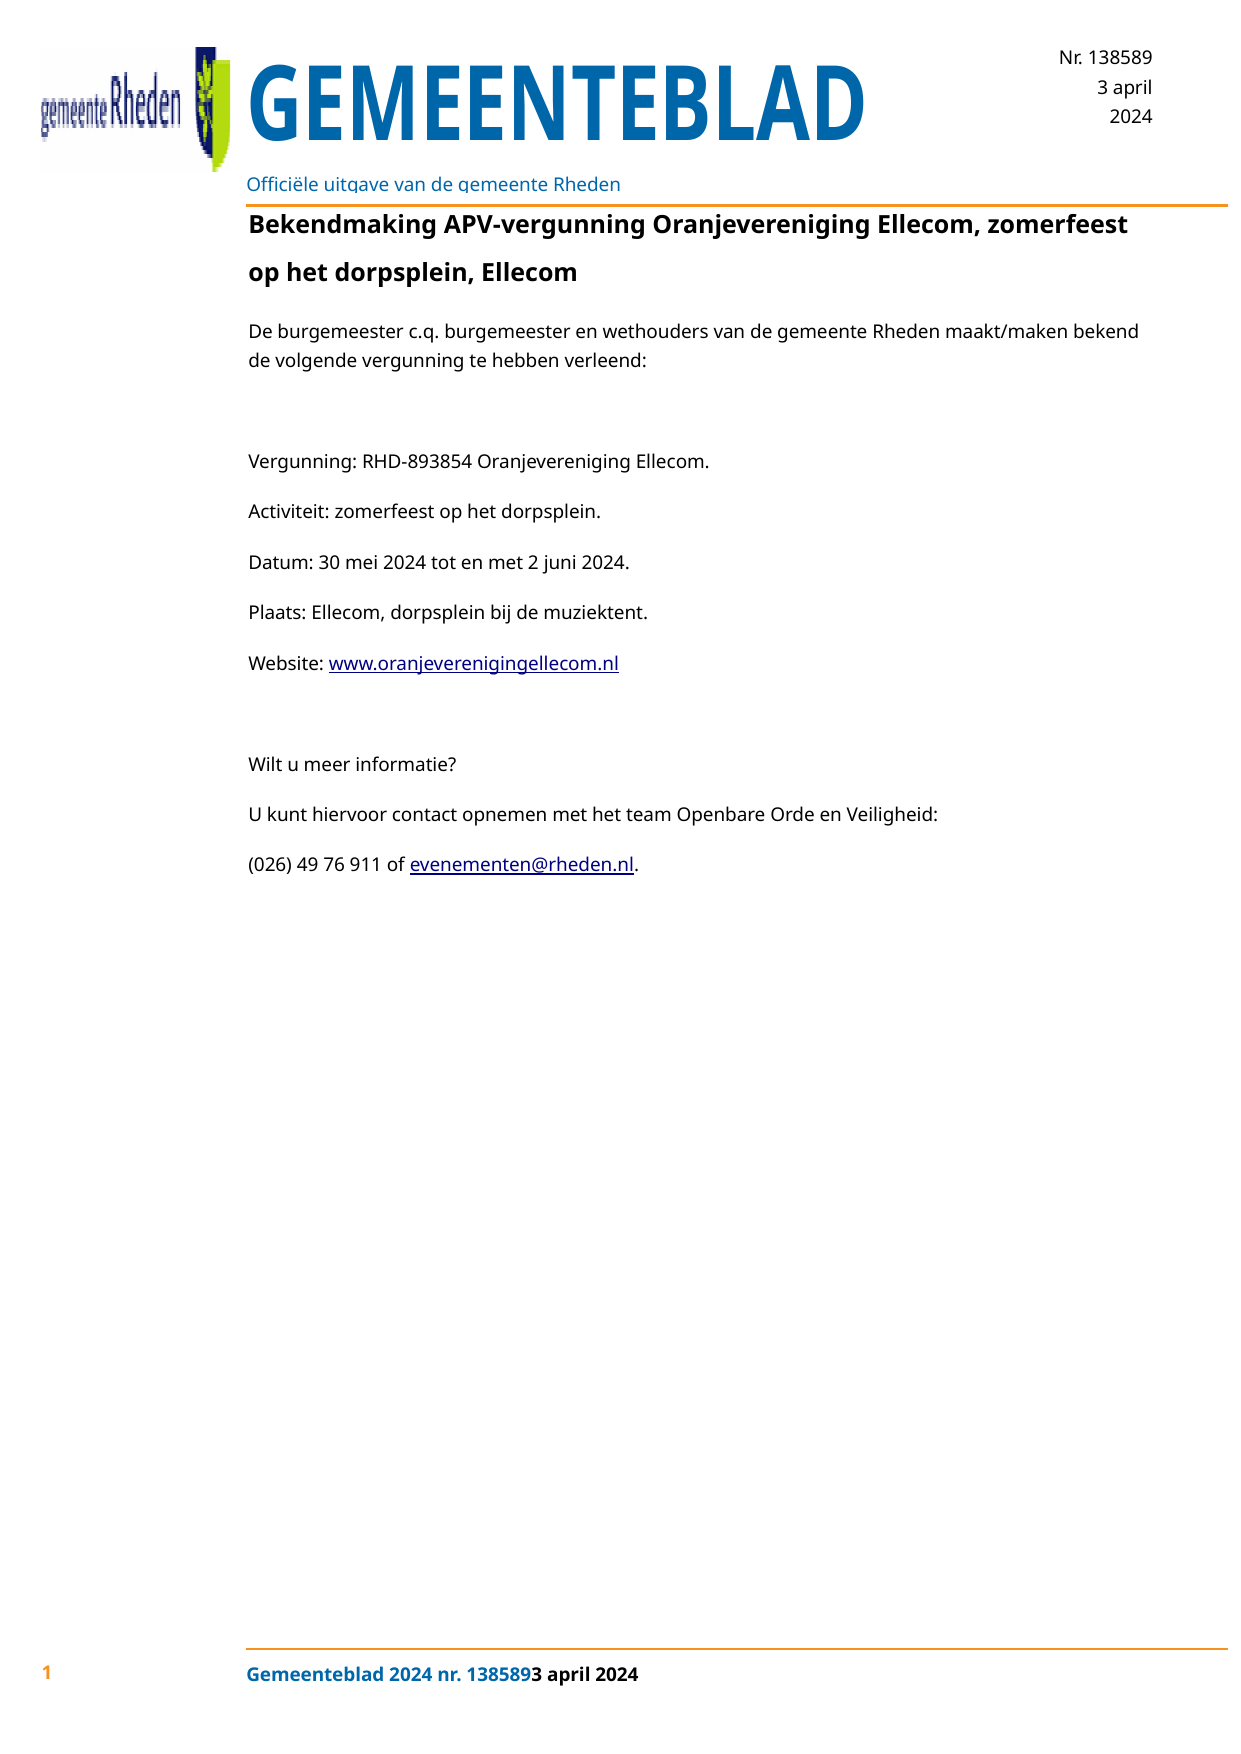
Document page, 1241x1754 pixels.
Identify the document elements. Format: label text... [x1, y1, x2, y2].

text Vergunning: RHD-893854 Oranjevereniging Ellecom. [248, 448, 1152, 474]
text Plaats: Ellecom, dorpsplein bij de muziektent. [248, 599, 1152, 625]
text Datum: 30 mei 2024 tot en met 2 juni 2024. [248, 549, 1152, 575]
text Activiteit: zomerfeest op het dorpsplein. [248, 499, 1152, 524]
text (026) 49 76 911 of evenementen@rheden.nl. [248, 852, 1152, 877]
text De burgemeester c.q. burgemeester en wethouders van de gemeente Rheden maakt/maken bekend de volgende vergunning te hebben verleend: [248, 318, 1152, 373]
text U kunt hiervoor contact opnemen met het team Openbare Orde en Veiligheid: [248, 801, 1152, 827]
text Wilt u meer informatie? [248, 751, 1152, 777]
text Website: www.oranjeverenigingellecom.nl [248, 650, 1152, 676]
picture [41, 47, 231, 172]
text Bekendmaking APV-vergunning Oranjevereniging Ellecom, zomerfeest op het dorpsplein, Ellecom [248, 207, 1152, 288]
